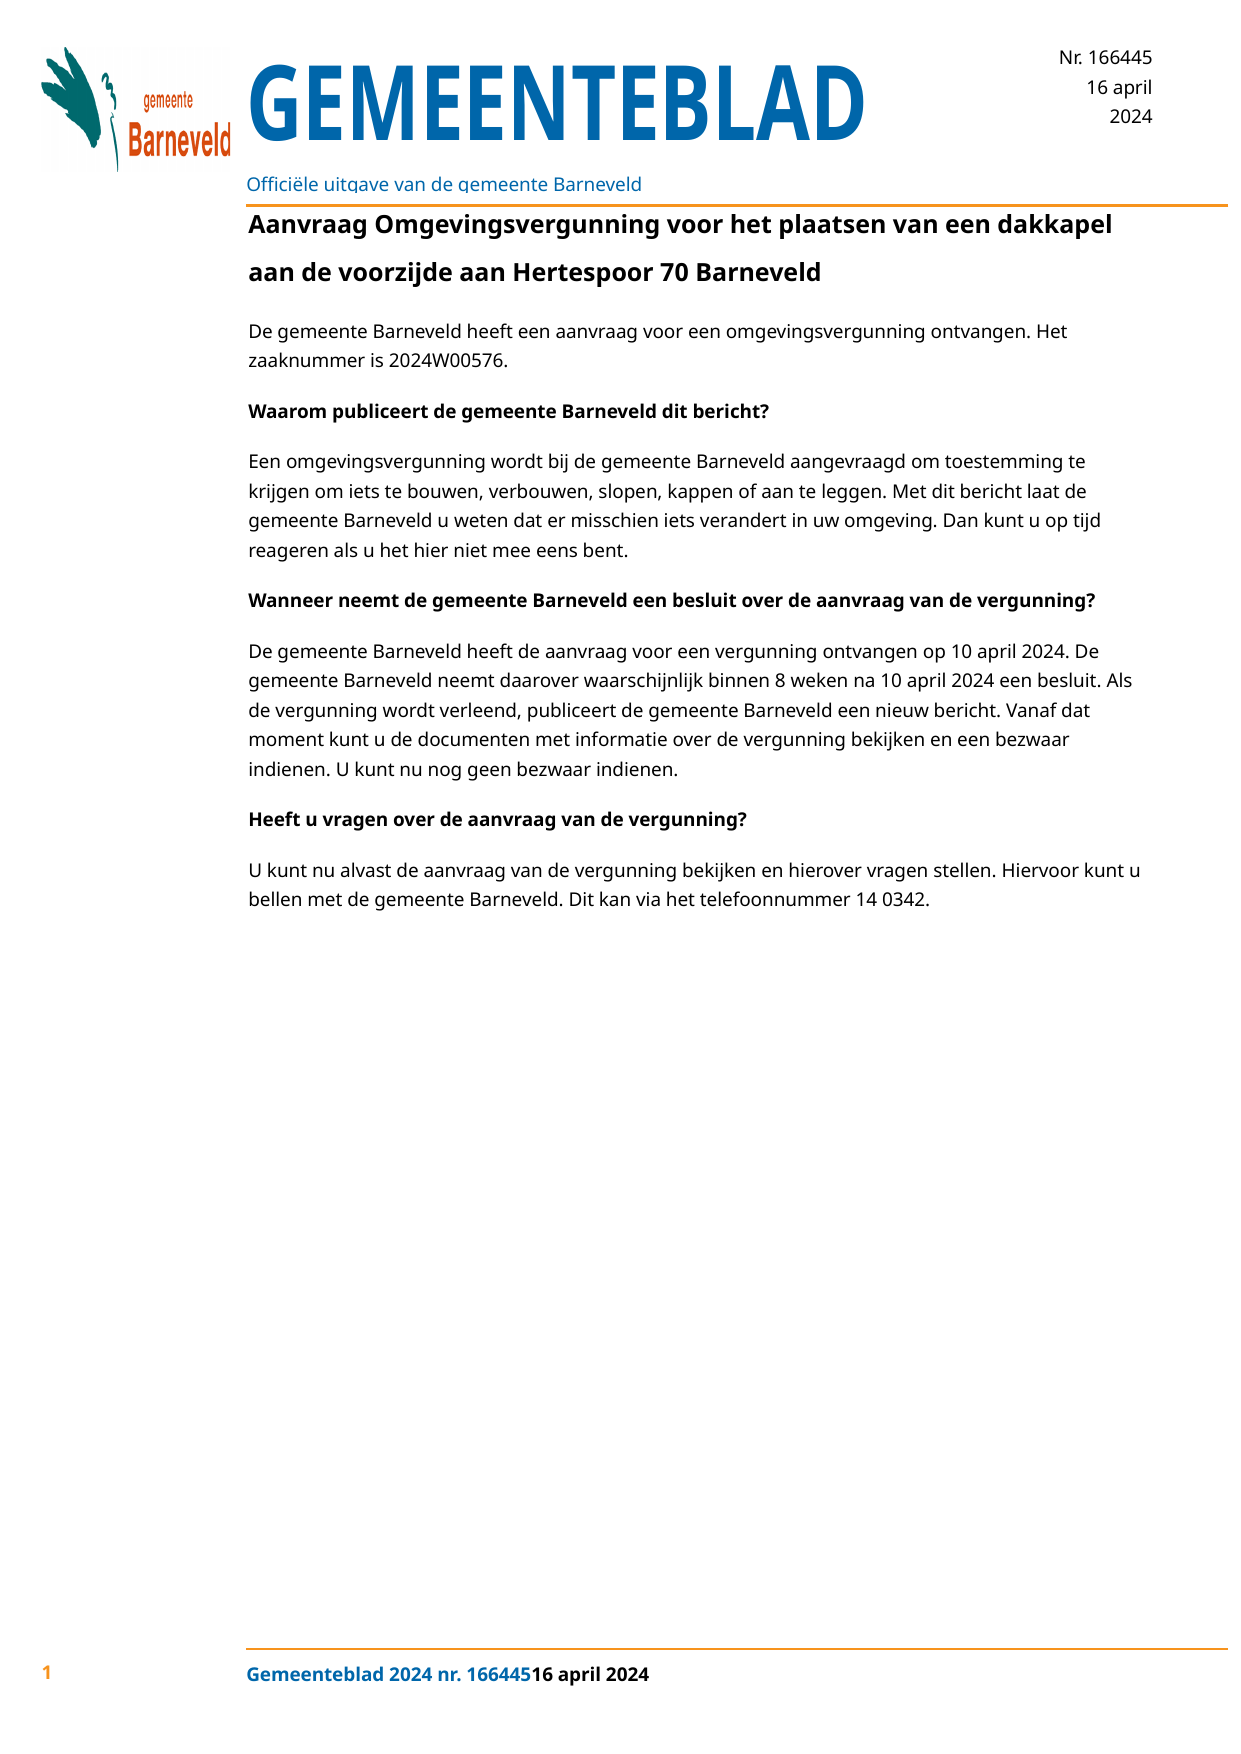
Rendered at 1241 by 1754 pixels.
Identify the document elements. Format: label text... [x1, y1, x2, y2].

text Wanneer neemt de gemeente Barneveld een besluit over de aanvraag van de vergunning? [248, 587, 1152, 613]
text Aanvraag Omgevingsvergunning voor het plaatsen van een dakkapel aan de voorzijde aan Hertespoor 70 Barneveld [248, 207, 1152, 288]
picture [41, 47, 231, 172]
text De gemeente Barneveld heeft de aanvraag voor een vergunning ontvangen op 10 april 2024. De gemeente Barneveld neemt daarover waarschijnlijk binnen 8 weken na 10 april 2024 een besluit. Als de vergunning wordt verleend, publiceert de gemeente Barneveld een nieuw bericht. Vanaf dat moment kunt u de documenten met informatie over de vergunning bekijken en een bezwaar indienen. U kunt nu nog geen bezwaar indienen. [248, 638, 1152, 782]
text De gemeente Barneveld heeft een aanvraag voor een omgevingsvergunning ontvangen. Het zaaknummer is 2024W00576. [248, 318, 1152, 373]
text Heeft u vragen over de aanvraag van de vergunning? [248, 807, 1152, 832]
text Een omgevingsvergunning wordt bij de gemeente Barneveld aangevraagd om toestemming te krijgen om iets te bouwen, verbouwen, slopen, kappen of aan te leggen. Met dit bericht laat de gemeente Barneveld u weten dat er misschien iets verandert in uw omgeving. Dan kunt u op tijd reageren als u het hier niet mee eens bent. [248, 448, 1152, 563]
text Waarom publiceert de gemeente Barneveld dit bericht? [248, 398, 1152, 424]
text U kunt nu alvast de aanvraag van de vergunning bekijken en hierover vragen stellen. Hiervoor kunt u bellen met de gemeente Barneveld. Dit kan via het telefoonnummer 14 0342. [248, 857, 1152, 912]
